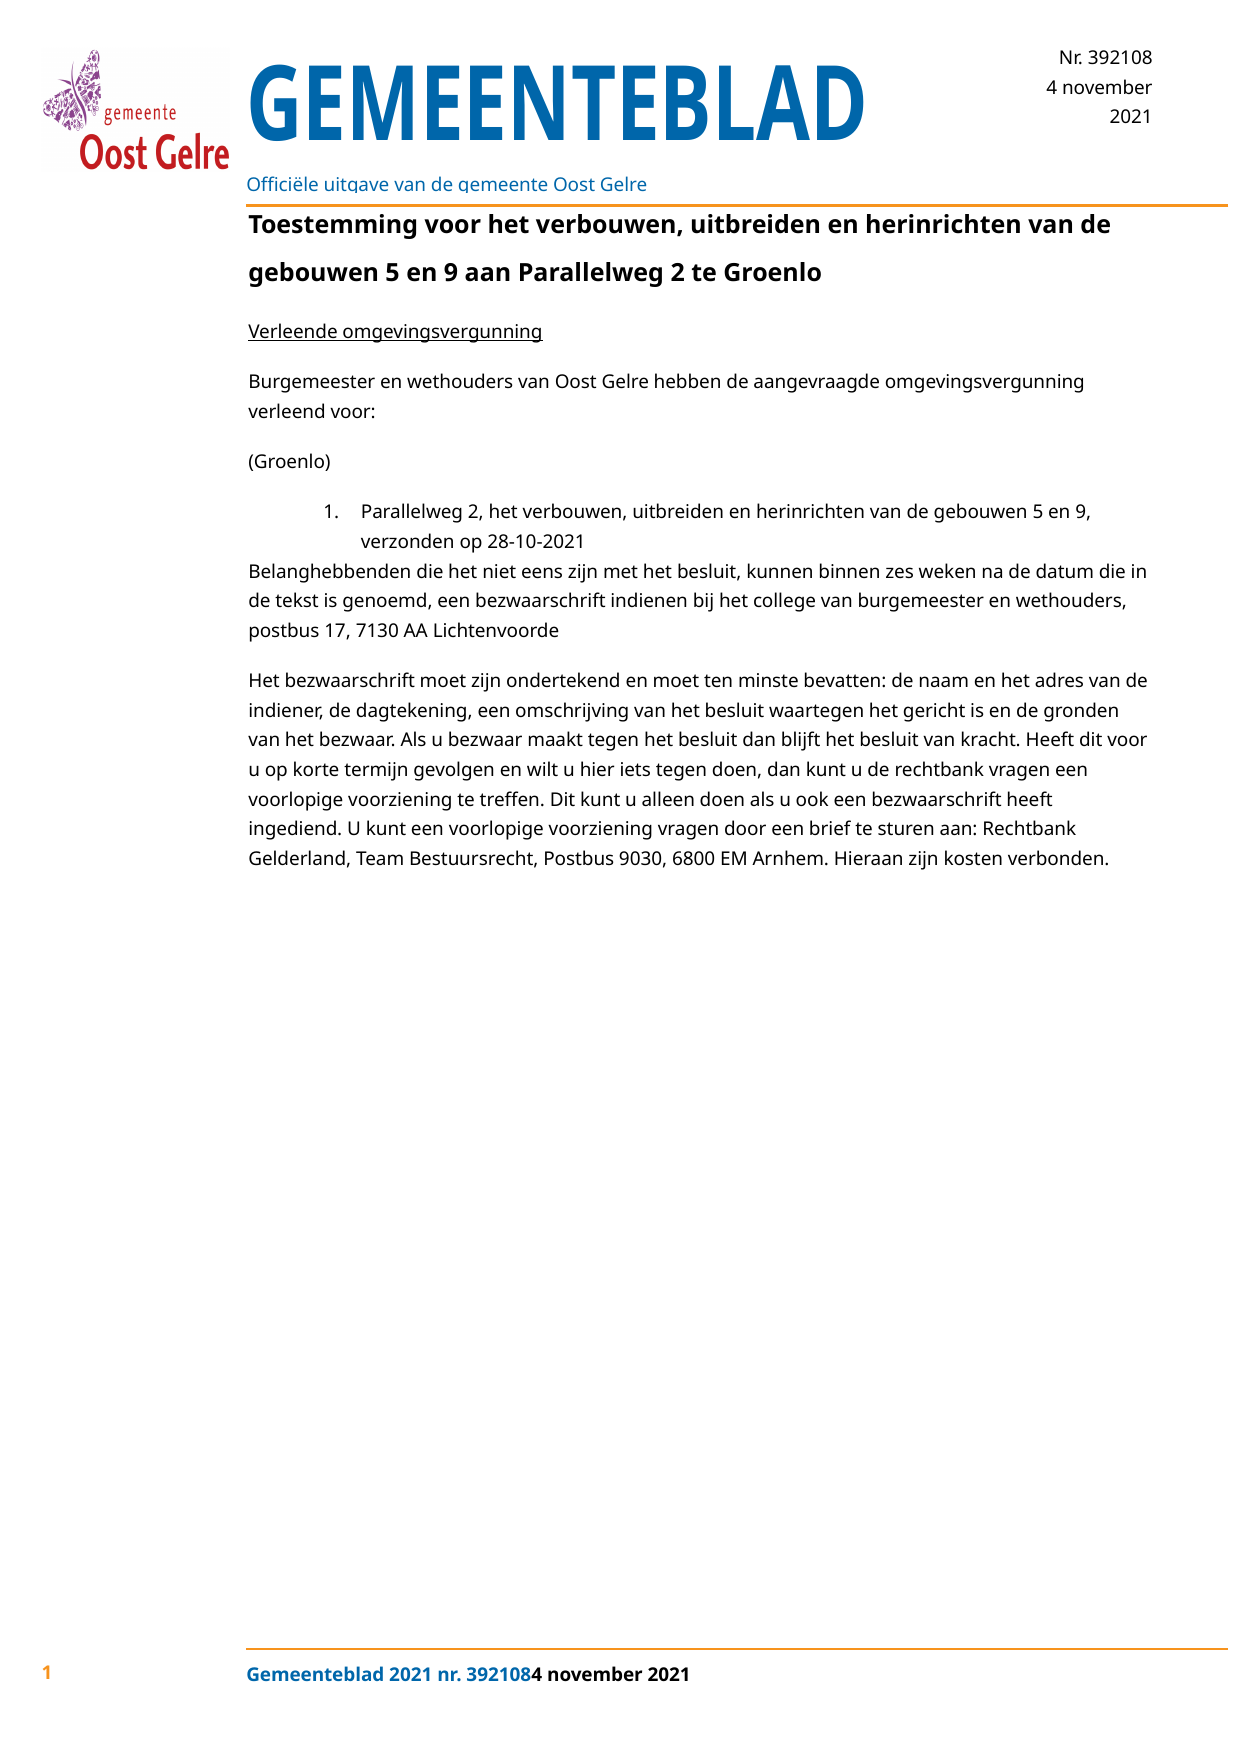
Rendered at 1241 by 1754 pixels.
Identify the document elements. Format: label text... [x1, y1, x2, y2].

text Belanghebbenden die het niet eens zijn met het besluit, kunnen binnen zes weken na de datum die in de tekst is genoemd, een bezwaarschrift indienen bij het college van burgemeester en wethouders, postbus 17, 7130 AA Lichtenvoorde [248, 558, 1152, 643]
picture [41, 47, 231, 172]
text Burgemeester en wethouders van Oost Gelre hebben de aangevraagde omgevingsvergunning verleend voor: [248, 368, 1152, 424]
text Het bezwaarschrift moet zijn ondertekend en moet ten minste bevatten: de naam en het adres van de indiener, de dagtekening, een omschrijving van het besluit waartegen het gericht is en de gronden van het bezwaar. Als u bezwaar maakt tegen het besluit dan blijft het besluit van kracht. Heeft dit voor u op korte termijn gevolgen en wilt u hier iets tegen doen, dan kunt u de rechtbank vragen een voorlopige voorziening te treffen. Dit kunt u alleen doen als u ook een bezwaarschrift heeft ingediend. U kunt een voorlopige voorziening vragen door een brief te sturen aan: Rechtbank Gelderland, Team Bestuursrecht, Postbus 9030, 6800 EM Arnhem. Hieraan zijn kosten verbonden. [248, 667, 1152, 871]
text (Groenlo) [248, 448, 1152, 474]
list Parallelweg 2, het verbouwen, uitbreiden en herinrichten van de gebouwen 5 en 9, verzonden op 28-10-2021 [323, 499, 1152, 554]
text Verleende omgevingsvergunning [248, 318, 1152, 344]
text Toestemming voor het verbouwen, uitbreiden en herinrichten van de gebouwen 5 en 9 aan Parallelweg 2 te Groenlo [248, 207, 1152, 288]
